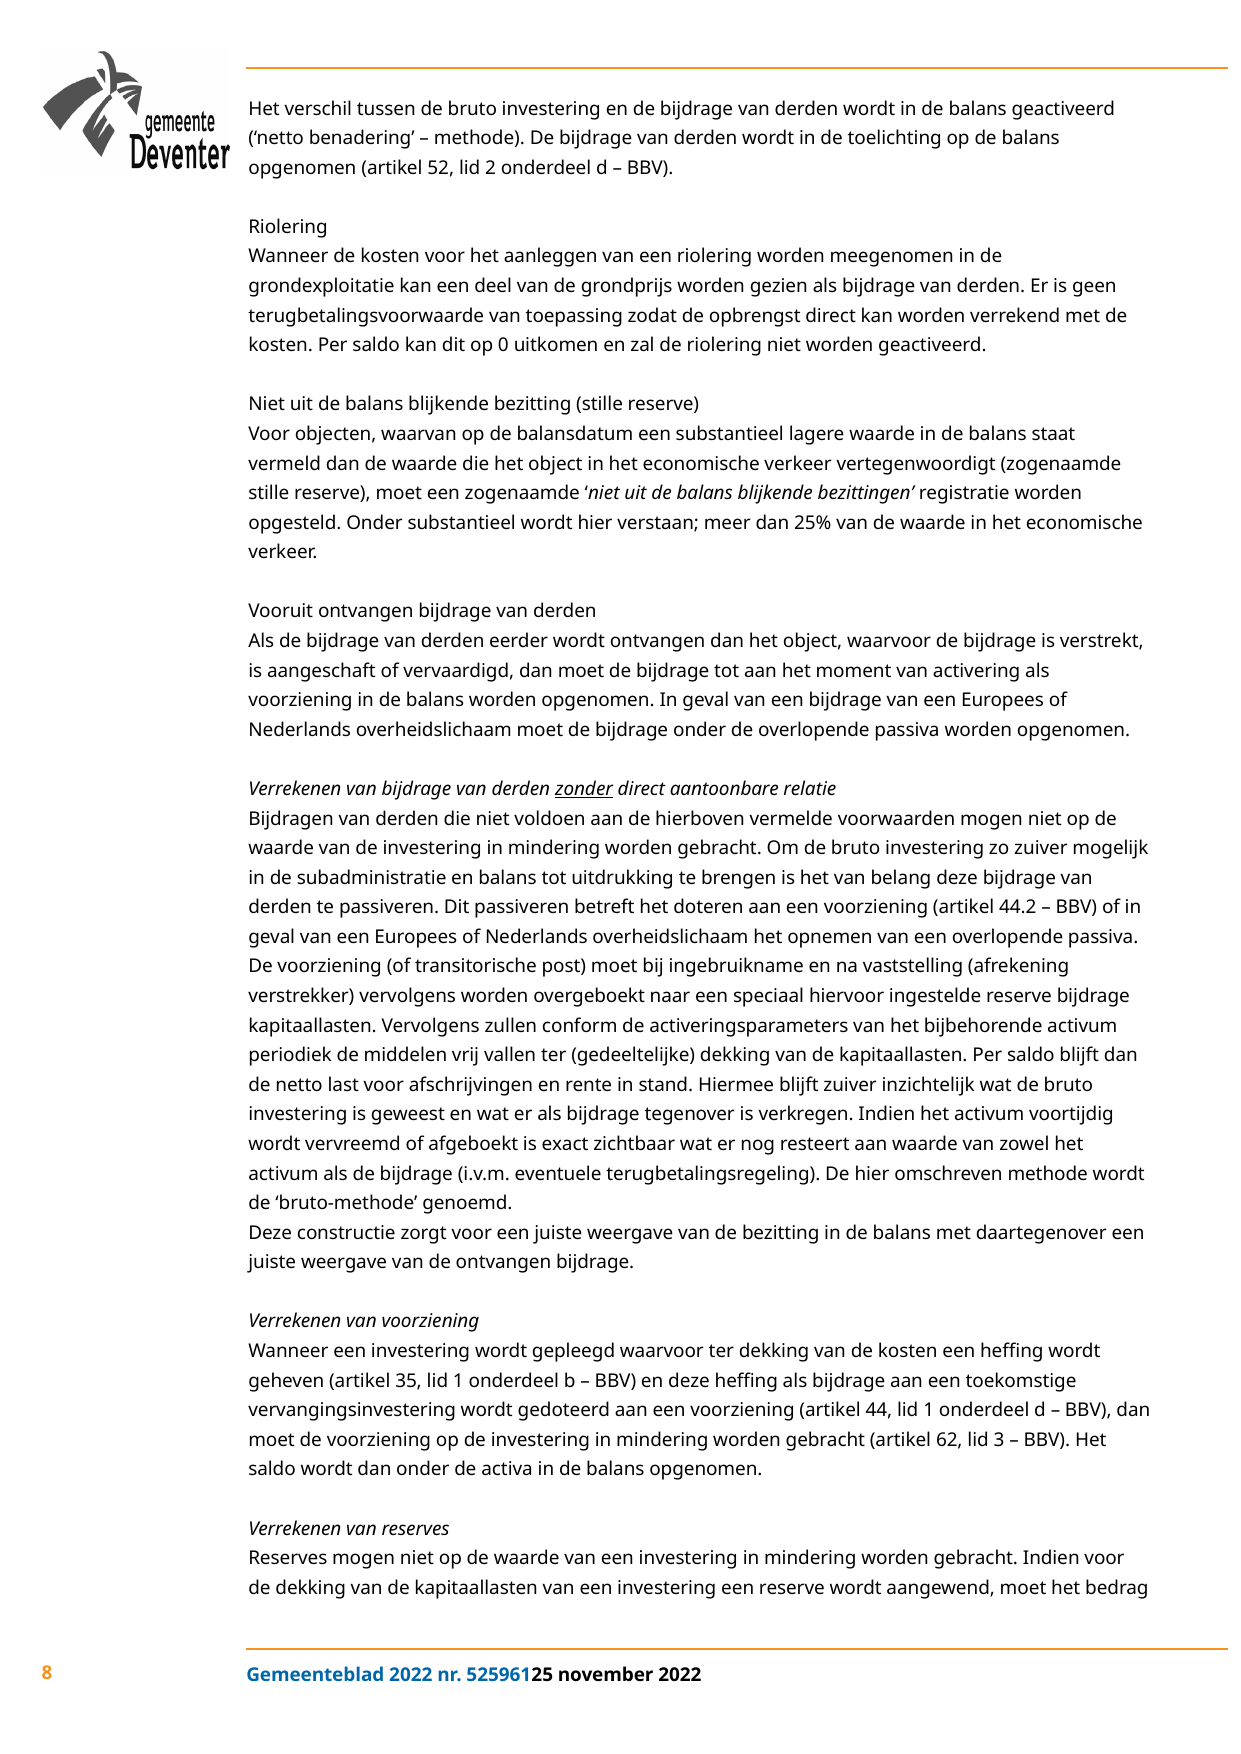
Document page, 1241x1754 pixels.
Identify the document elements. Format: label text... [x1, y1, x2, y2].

text Reserves mogen niet op de waarde van een investering in mindering worden gebracht. Indien voor de dekking van de kapitaallasten van een investering een reserve wordt aangewend, moet het bedrag [248, 1544, 1152, 1600]
text Het verschil tussen de bruto investering en de bijdrage van derden wordt in de balans geactiveerd (‘netto benadering’ – methode). De bijdrage van derden wordt in de toelichting op de balans opgenomen (artikel 52, lid 2 onderdeel d – BBV). [248, 95, 1152, 180]
text Verrekenen van reserves [248, 1515, 1152, 1541]
text Deze constructie zorgt voor een juiste weergave van de bezitting in de balans met daartegenover een juiste weergave van de ontvangen bijdrage. [248, 1219, 1152, 1274]
text Niet uit de balans blijkende bezitting (stille reserve) [248, 391, 1152, 416]
text Bijdragen van derden die niet voldoen aan de hierboven vermelde voorwaarden mogen niet op de waarde van de investering in mindering worden gebracht. Om de bruto investering zo zuiver mogelijk in de subadministratie en balans tot uitdrukking te brengen is het van belang deze bijdrage van derden te passiveren. Dit passiveren betreft het doteren aan een voorziening (artikel 44.2 – BBV) of in geval van een Europees of Nederlands overheidslichaam het opnemen van een overlopende passiva. De voorziening (of transitorische post) moet bij ingebruikname en na vaststelling (afrekening verstrekker) vervolgens worden overgeboekt naar een speciaal hiervoor ingestelde reserve bijdrage kapitaallasten. Vervolgens zullen conform de activeringsparameters van het bijbehorende activum periodiek de middelen vrij vallen ter (gedeeltelijke) dekking van de kapitaallasten. Per saldo blijft dan de netto last voor afschrijvingen en rente in stand. Hiermee blijft zuiver inzichtelijk wat de bruto investering is geweest en wat er als bijdrage tegenover is verkregen. Indien het activum voortijdig wordt vervreemd of afgeboekt is exact zichtbaar wat er nog resteert aan waarde van zowel het activum als de bijdrage (i.v.m. eventuele terugbetalingsregeling). De hier omschreven methode wordt de ‘bruto-methode’ genoemd. [248, 805, 1152, 1215]
text Verrekenen van voorziening [248, 1308, 1152, 1333]
text Riolering [248, 213, 1152, 239]
picture [41, 47, 231, 172]
text Verrekenen van bijdrage van derden zonder direct aantoonbare relatie [248, 775, 1152, 801]
text Voor objecten, waarvan op de balansdatum een substantieel lagere waarde in de balans staat vermeld dan de waarde die het object in het economische verkeer vertegenwoordigt (zogenaamde stille reserve), moet een zogenaamde ‘niet uit de balans blijkende bezittingen’ registratie worden opgesteld. Onder substantieel wordt hier verstaan; meer dan 25% van de waarde in het economische verkeer. [248, 420, 1152, 564]
text Wanneer de kosten voor het aanleggen van een riolering worden meegenomen in de grondexploitatie kan een deel van de grondprijs worden gezien als bijdrage van derden. Er is geen terugbetalingsvoorwaarde van toepassing zodat de opbrengst direct kan worden verrekend met de kosten. Per saldo kan dit op 0 uitkomen en zal de riolering niet worden geactiveerd. [248, 243, 1152, 357]
text Wanneer een investering wordt gepleegd waarvoor ter dekking van de kosten een heffing wordt geheven (artikel 35, lid 1 onderdeel b – BBV) en deze heffing als bijdrage aan een toekomstige vervangingsinvestering wordt gedoteerd aan een voorziening (artikel 44, lid 1 onderdeel d – BBV), dan moet de voorziening op de investering in mindering worden gebracht (artikel 62, lid 3 – BBV). Het saldo wordt dan onder de activa in de balans opgenomen. [248, 1337, 1152, 1481]
text Vooruit ontvangen bijdrage van derden [248, 598, 1152, 623]
text Als de bijdrage van derden eerder wordt ontvangen dan het object, waarvoor de bijdrage is verstrekt, is aangeschaft of vervaardigd, dan moet de bijdrage tot aan het moment van activering als voorziening in de balans worden opgenomen. In geval van een bijdrage van een Europees of Nederlands overheidslichaam moet de bijdrage onder de overlopende passiva worden opgenomen. [248, 627, 1152, 742]
